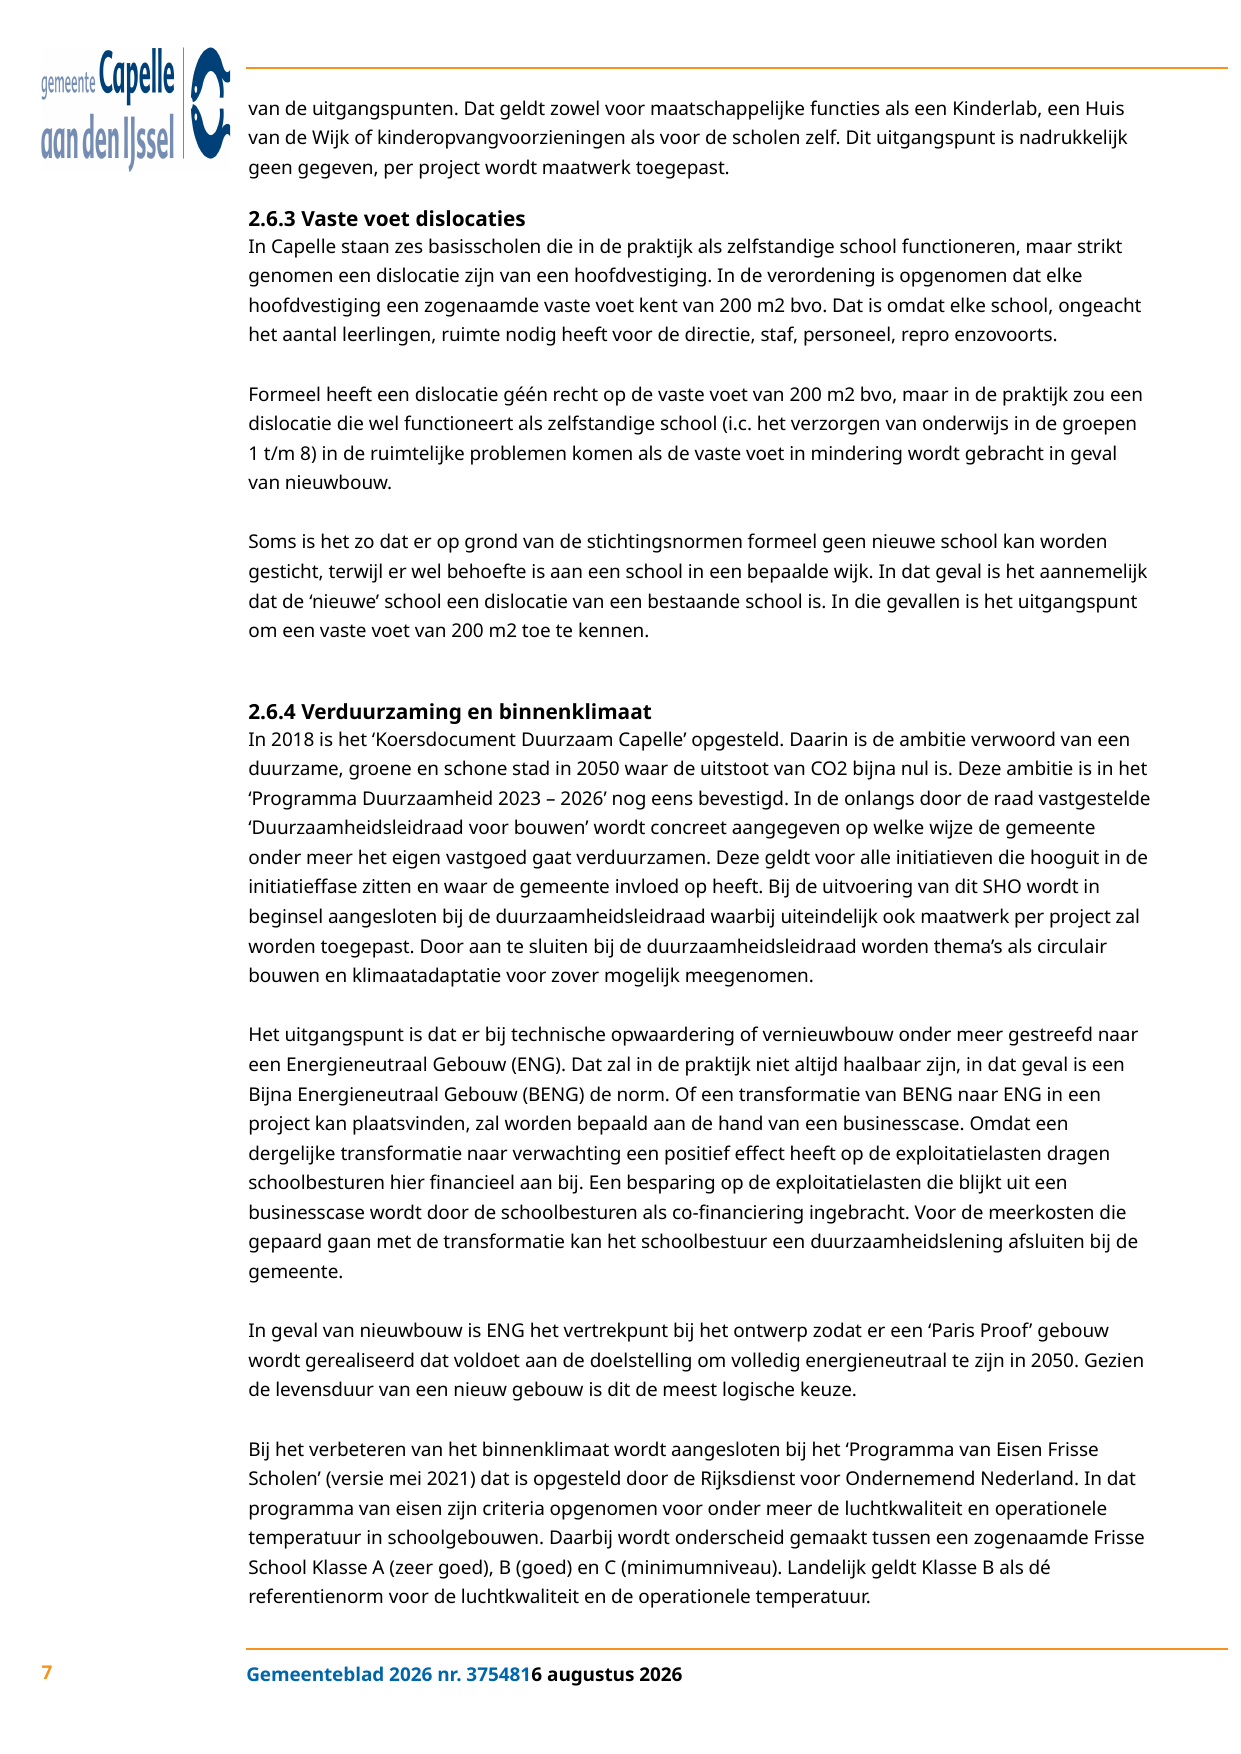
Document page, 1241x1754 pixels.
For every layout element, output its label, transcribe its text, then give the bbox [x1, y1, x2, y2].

text 2.6.4 Verduurzaming en binnenklimaat [248, 697, 1152, 726]
text Formeel heeft een dislocatie géén recht op de vaste voet van 200 m2 bvo, maar in de praktijk zou een dislocatie die wel functioneert als zelfstandige school (i.c. het verzorgen van onderwijs in de groepen 1 t/m 8) in de ruimtelijke problemen komen als de vaste voet in mindering wordt gebracht in geval van nieuwbouw. [248, 381, 1152, 495]
text Bij het verbeteren van het binnenklimaat wordt aangesloten bij het ‘Programma van Eisen Frisse Scholen’ (versie mei 2021) dat is opgesteld door de Rijksdienst voor Ondernemend Nederland. In dat programma van eisen zijn criteria opgenomen voor onder meer de luchtkwaliteit en operationele temperatuur in schoolgebouwen. Daarbij wordt onderscheid gemaakt tussen een zogenaamde Frisse School Klasse A (zeer goed), B (goed) en C (minimumniveau). Landelijk geldt Klasse B als dé referentienorm voor de luchtkwaliteit en de operationele temperatuur. [248, 1436, 1152, 1609]
text Het uitgangspunt is dat er bij technische opwaardering of vernieuwbouw onder meer gestreefd naar een Energieneutraal Gebouw (ENG). Dat zal in de praktijk niet altijd haalbaar zijn, in dat geval is een Bijna Energieneutraal Gebouw (BENG) de norm. Of een transformatie van BENG naar ENG in een project kan plaatsvinden, zal worden bepaald aan de hand van een businesscase. Omdat een dergelijke transformatie naar verwachting een positief effect heeft op de exploitatielasten dragen schoolbesturen hier financieel aan bij. Een besparing op de exploitatielasten die blijkt uit een businesscase wordt door de schoolbesturen als co-financiering ingebracht. Voor de meerkosten die gepaard gaan met de transformatie kan het schoolbestuur een duurzaamheidslening afsluiten bij de gemeente. [248, 1022, 1152, 1284]
picture [41, 47, 231, 172]
text van de uitgangspunten. Dat geldt zowel voor maatschappelijke functies als een Kinderlab, een Huis van de Wijk of kinderopvangvoorzieningen als voor de scholen zelf. Dit uitgangspunt is nadrukkelijk geen gegeven, per project wordt maatwerk toegepast. [248, 95, 1152, 180]
text In geval van nieuwbouw is ENG het vertrekpunt bij het ontwerp zodat er een ‘Paris Proof’ gebouw wordt gerealiseerd dat voldoet aan de doelstelling om volledig energieneutraal te zijn in 2050. Gezien de levensduur van een nieuw gebouw is dit de meest logische keuze. [248, 1317, 1152, 1402]
text In Capelle staan zes basisscholen die in de praktijk als zelfstandige school functioneren, maar strikt genomen een dislocatie zijn van een hoofdvestiging. In de verordening is opgenomen dat elke hoofdvestiging een zogenaamde vaste voet kent van 200 m2 bvo. Dat is omdat elke school, ongeacht het aantal leerlingen, ruimte nodig heeft voor de directie, staf, personeel, repro enzovoorts. [248, 233, 1152, 347]
text Soms is het zo dat er op grond van de stichtingsnormen formeel geen nieuwe school kan worden gesticht, terwijl er wel behoefte is aan een school in een bepaalde wijk. In dat geval is het aannemelijk dat de ‘nieuwe’ school een dislocatie van een bestaande school is. In die gevallen is het uitgangspunt om een vaste voet van 200 m2 toe te kennen. [248, 529, 1152, 643]
text 2.6.3 Vaste voet dislocaties [248, 204, 1152, 233]
text In 2018 is het ‘Koersdocument Duurzaam Capelle’ opgesteld. Daarin is de ambitie verwoord van een duurzame, groene en schone stad in 2050 waar de uitstoot van CO2 bijna nul is. Deze ambitie is in het ‘Programma Duurzaamheid 2023 – 2026’ nog eens bevestigd. In de onlangs door de raad vastgestelde ‘Duurzaamheidsleidraad voor bouwen’ wordt concreet aangegeven op welke wijze de gemeente onder meer het eigen vastgoed gaat verduurzamen. Deze geldt voor alle initiatieven die hooguit in de initiatieffase zitten en waar de gemeente invloed op heeft. Bij de uitvoering van dit SHO wordt in beginsel aangesloten bij de duurzaamheidsleidraad waarbij uiteindelijk ook maatwerk per project zal worden toegepast. Door aan te sluiten bij de duurzaamheidsleidraad worden thema’s als circulair bouwen en klimaatadaptatie voor zover mogelijk meegenomen. [248, 726, 1152, 988]
